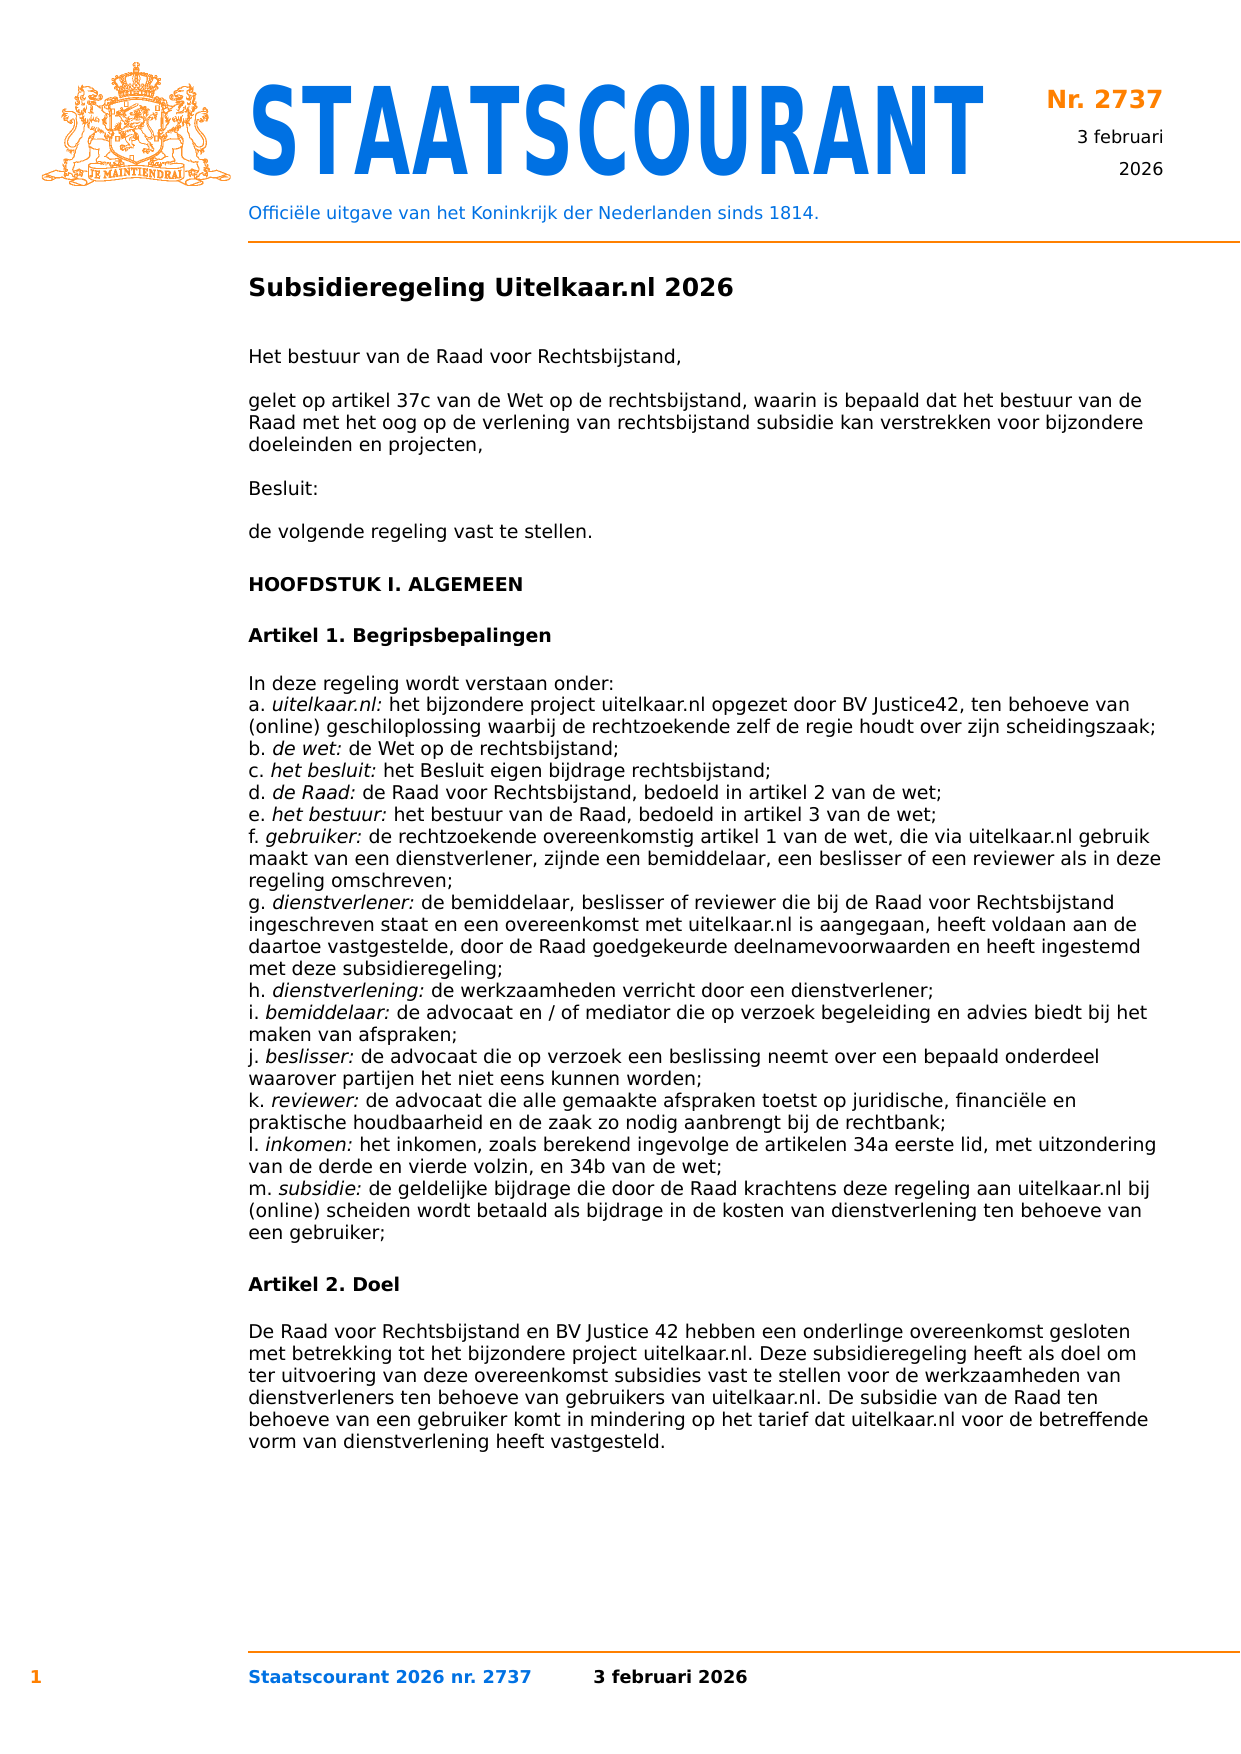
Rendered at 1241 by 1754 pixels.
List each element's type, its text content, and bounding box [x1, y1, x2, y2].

subtitle HOOFDSTUK I. ALGEMEEN [248, 573, 1163, 595]
table_header STAATSCOURANT [248, 62, 998, 203]
text Het bestuur van de Raad voor Rechtsbijstand, [248, 346, 1163, 368]
text gelet op artikel 37c van de Wet op de rechtsbijstand, waarin is bepaald dat het bestuur van de Raad met het oog op de verlening van rechtsbijstand subsidie kan verstrekken voor bijzondere doeleinden en projecten, [248, 390, 1163, 456]
table_header Nr. 2737 [998, 62, 1240, 121]
subtitle Artikel 2. Doel [248, 1274, 1163, 1296]
text f. gebruiker: de rechtzoekende overeenkomstig artikel 1 van de wet, die via uitelkaar.nl gebruik maakt van een dienstverlener, zijnde een bemiddelaar, een beslisser of een reviewer als in deze regeling omschreven; [248, 826, 1163, 892]
text j. beslisser: de advocaat die op verzoek een beslissing neemt over een bepaald onderdeel waarover partijen het niet eens kunnen worden; [248, 1046, 1163, 1090]
text De Raad voor Rechtsbijstand en BV Justice 42 hebben een onderlinge overeenkomst gesloten met betrekking tot het bijzondere project uitelkaar.nl. Deze subsidieregeling heeft als doel om ter uitvoering van deze overeenkomst subsidies vast te stellen voor de werkzaamheden van dienstverleners ten behoeve van gebruikers van uitelkaar.nl. De subsidie van de Raad ten behoeve van een gebruiker komt in mindering op het tarief dat uitelkaar.nl voor de betreffende vorm van dienstverlening heeft vastgesteld. [248, 1321, 1163, 1453]
text d. de Raad: de Raad voor Rechtsbijstand, bedoeld in artikel 2 van de wet; [248, 782, 1163, 804]
table_cell 2026 [998, 153, 1240, 203]
text e. het bestuur: het bestuur van de Raad, bedoeld in artikel 3 van de wet; [248, 804, 1163, 826]
table_cell 3 februari [998, 121, 1240, 153]
subtitle Artikel 1. Begripsbepalingen [248, 625, 1163, 647]
text k. reviewer: de advocaat die alle gemaakte afspraken toetst op juridische, financiële en praktische houdbaarheid en de zaak zo nodig aanbrengt bij de rechtbank; [248, 1090, 1163, 1134]
text h. dienstverlening: de werkzaamheden verricht door een dienstverlener; [248, 980, 1163, 1002]
text b. de wet: de Wet op de rechtsbijstand; [248, 738, 1163, 760]
text Besluit: [248, 478, 1163, 499]
text c. het besluit: het Besluit eigen bijdrage rechtsbijstand; [248, 760, 1163, 782]
picture [41, 62, 231, 186]
text In deze regeling wordt verstaan onder: [248, 672, 1163, 694]
text i. bemiddelaar: de advocaat en / of mediator die op verzoek begeleiding en advies biedt bij het maken van afspraken; [248, 1002, 1163, 1046]
text g. dienstverlener: de bemiddelaar, beslisser of reviewer die bij de Raad voor Rechtsbijstand ingeschreven staat en een overeenkomst met uitelkaar.nl is aangegaan, heeft voldaan aan de daartoe vastgestelde, door de Raad goedgekeurde deelnamevoorwaarden en heeft ingestemd met deze subsidieregeling; [248, 892, 1163, 980]
text a. uitelkaar.nl: het bijzondere project uitelkaar.nl opgezet door BV Justice42, ten behoeve van (online) geschiloplossing waarbij de rechtzoekende zelf de regie houdt over zijn scheidingszaak; [248, 694, 1163, 738]
table_cell Officiële uitgave van het Koninkrijk der Nederlanden sinds 1814. [248, 203, 1240, 241]
text de volgende regeling vast te stellen. [248, 521, 1163, 543]
table_header [25, 62, 248, 241]
subtitle Subsidieregeling Uitelkaar.nl 2026 [248, 273, 1163, 302]
text l. inkomen: het inkomen, zoals berekend ingevolge de artikelen 34a eerste lid, met uitzondering van de derde en vierde volzin, en 34b van de wet; [248, 1134, 1163, 1178]
text m. subsidie: de geldelijke bijdrage die door de Raad krachtens deze regeling aan uitelkaar.nl bij (online) scheiden wordt betaald als bijdrage in de kosten van dienstverlening ten behoeve van een gebruiker; [248, 1178, 1163, 1244]
